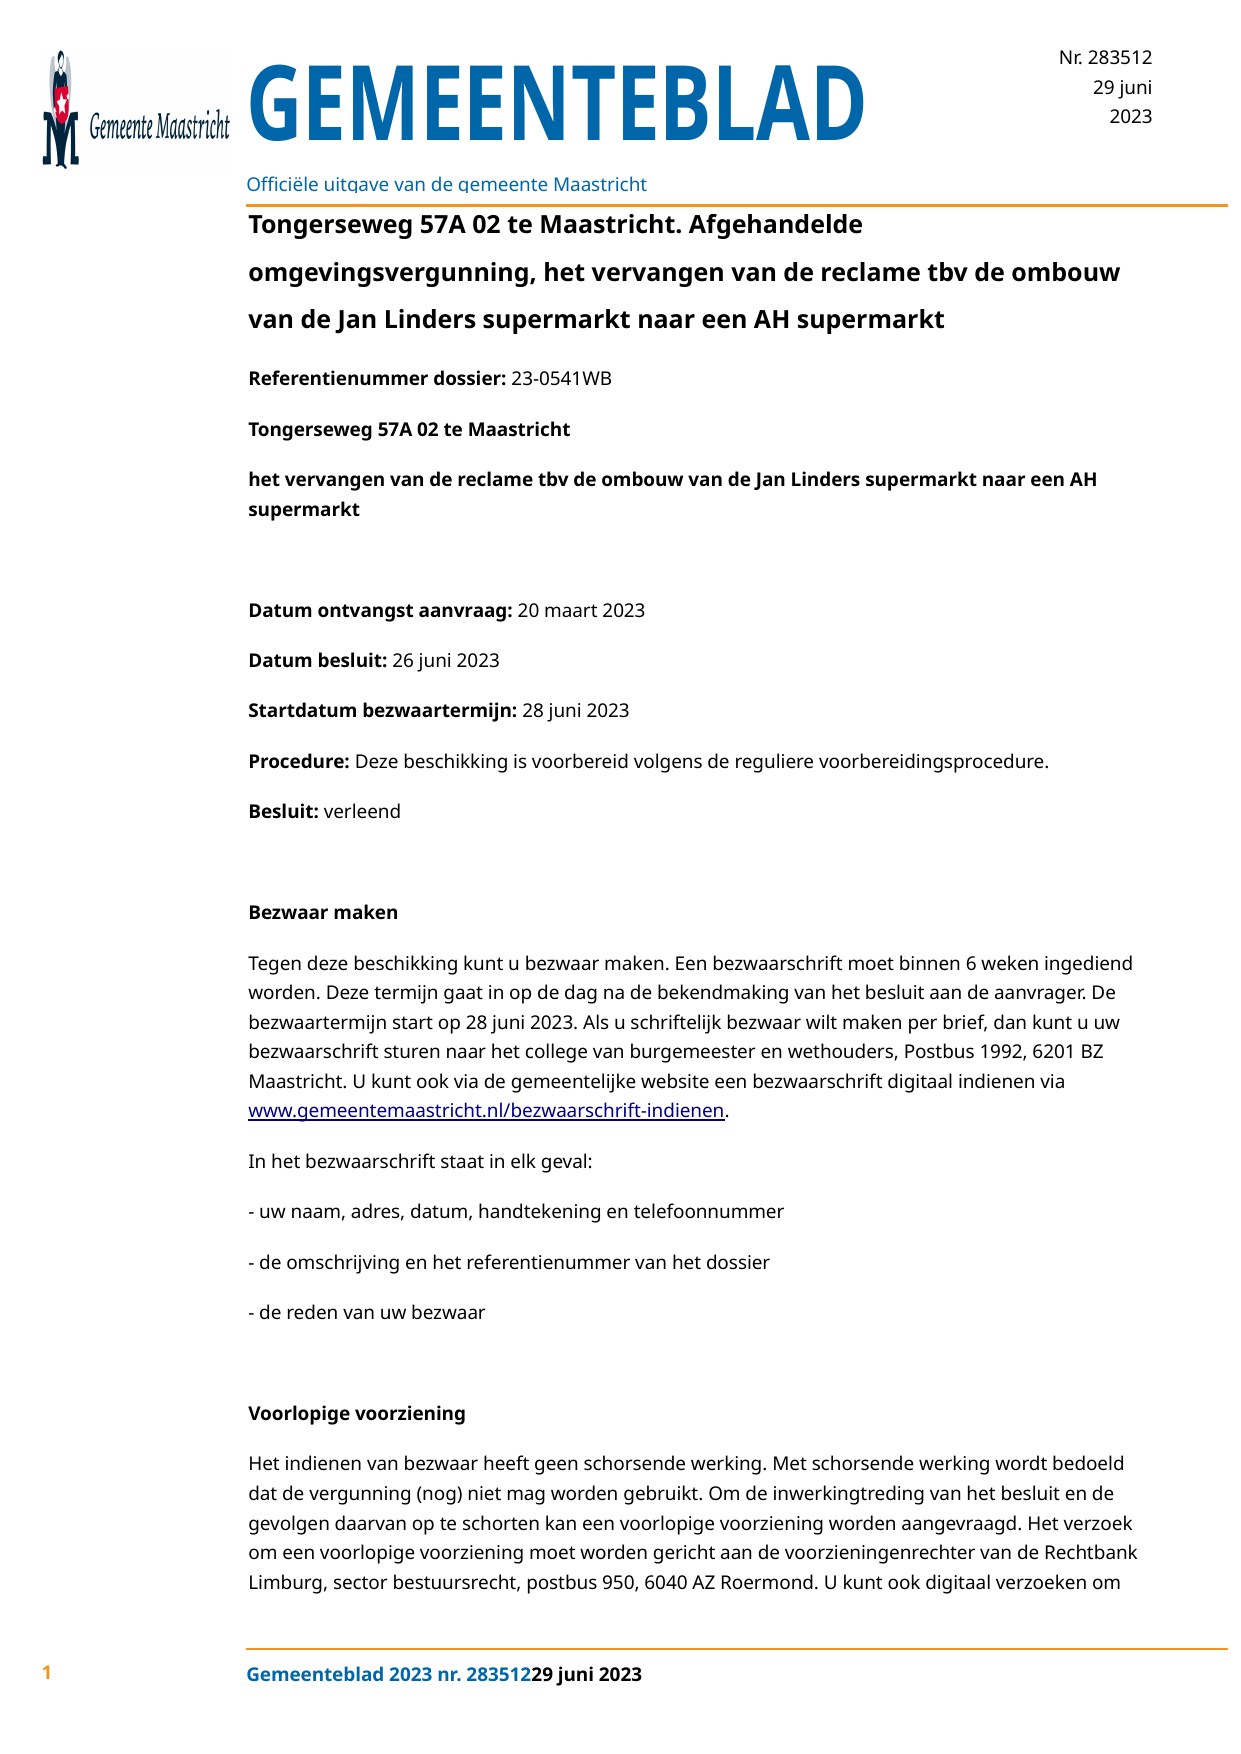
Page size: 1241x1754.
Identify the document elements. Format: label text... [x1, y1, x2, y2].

text Besluit: verleend [248, 798, 1152, 824]
text Het indienen van bezwaar heeft geen schorsende werking. Met schorsende werking wordt bedoeld dat de vergunning (nog) niet mag worden gebruikt. Om de inwerkingtreding van het besluit en de gevolgen daarvan op te schorten kan een voorlopige voorziening worden aangevraagd. Het verzoek om een voorlopige voorziening moet worden gericht aan de voorzieningenrechter van de Rechtbank Limburg, sector bestuursrecht, postbus 950, 6040 AZ Roermond. U kunt ook digitaal verzoeken om [248, 1451, 1152, 1594]
picture [41, 47, 231, 172]
text Procedure: Deze beschikking is voorbereid volgens de reguliere voorbereidingsprocedure. [248, 748, 1152, 774]
text het vervangen van de reclame tbv de ombouw van de Jan Linders supermarkt naar een AH supermarkt [248, 466, 1152, 522]
text Referentienummer dossier: 23-0541WB [248, 366, 1152, 391]
text - de reden van uw bezwaar [248, 1299, 1152, 1325]
text Datum ontvangst aanvraag: 20 maart 2023 [248, 597, 1152, 622]
text Tongerseweg 57A 02 te Maastricht. Afgehandelde omgevingsvergunning, het vervangen van de reclame tbv de ombouw van de Jan Linders supermarkt naar een AH supermarkt [248, 207, 1152, 336]
text - uw naam, adres, datum, handtekening en telefoonnummer [248, 1198, 1152, 1224]
text Startdatum bezwaartermijn: 28 juni 2023 [248, 698, 1152, 723]
text Voorlopige voorziening [248, 1400, 1152, 1426]
text - de omschrijving en het referentienummer van het dossier [248, 1249, 1152, 1274]
text In het bezwaarschrift staat in elk geval: [248, 1148, 1152, 1174]
text Datum besluit: 26 juni 2023 [248, 647, 1152, 673]
text Tongerseweg 57A 02 te Maastricht [248, 416, 1152, 442]
text Bezwaar maken [248, 899, 1152, 925]
text Tegen deze beschikking kunt u bezwaar maken. Een bezwaarschrift moet binnen 6 weken ingediend worden. Deze termijn gaat in op de dag na de bekendmaking van het besluit aan de aanvrager. De bezwaartermijn start op 28 juni 2023. Als u schriftelijk bezwaar wilt maken per brief, dan kunt u uw bezwaarschrift sturen naar het college van burgemeester en wethouders, Postbus 1992, 6201 BZ Maastricht. U kunt ook via de gemeentelijke website een bezwaarschrift digitaal indienen via www.gemeentemaastricht.nl/bezwaarschrift-indienen. [248, 950, 1152, 1123]
